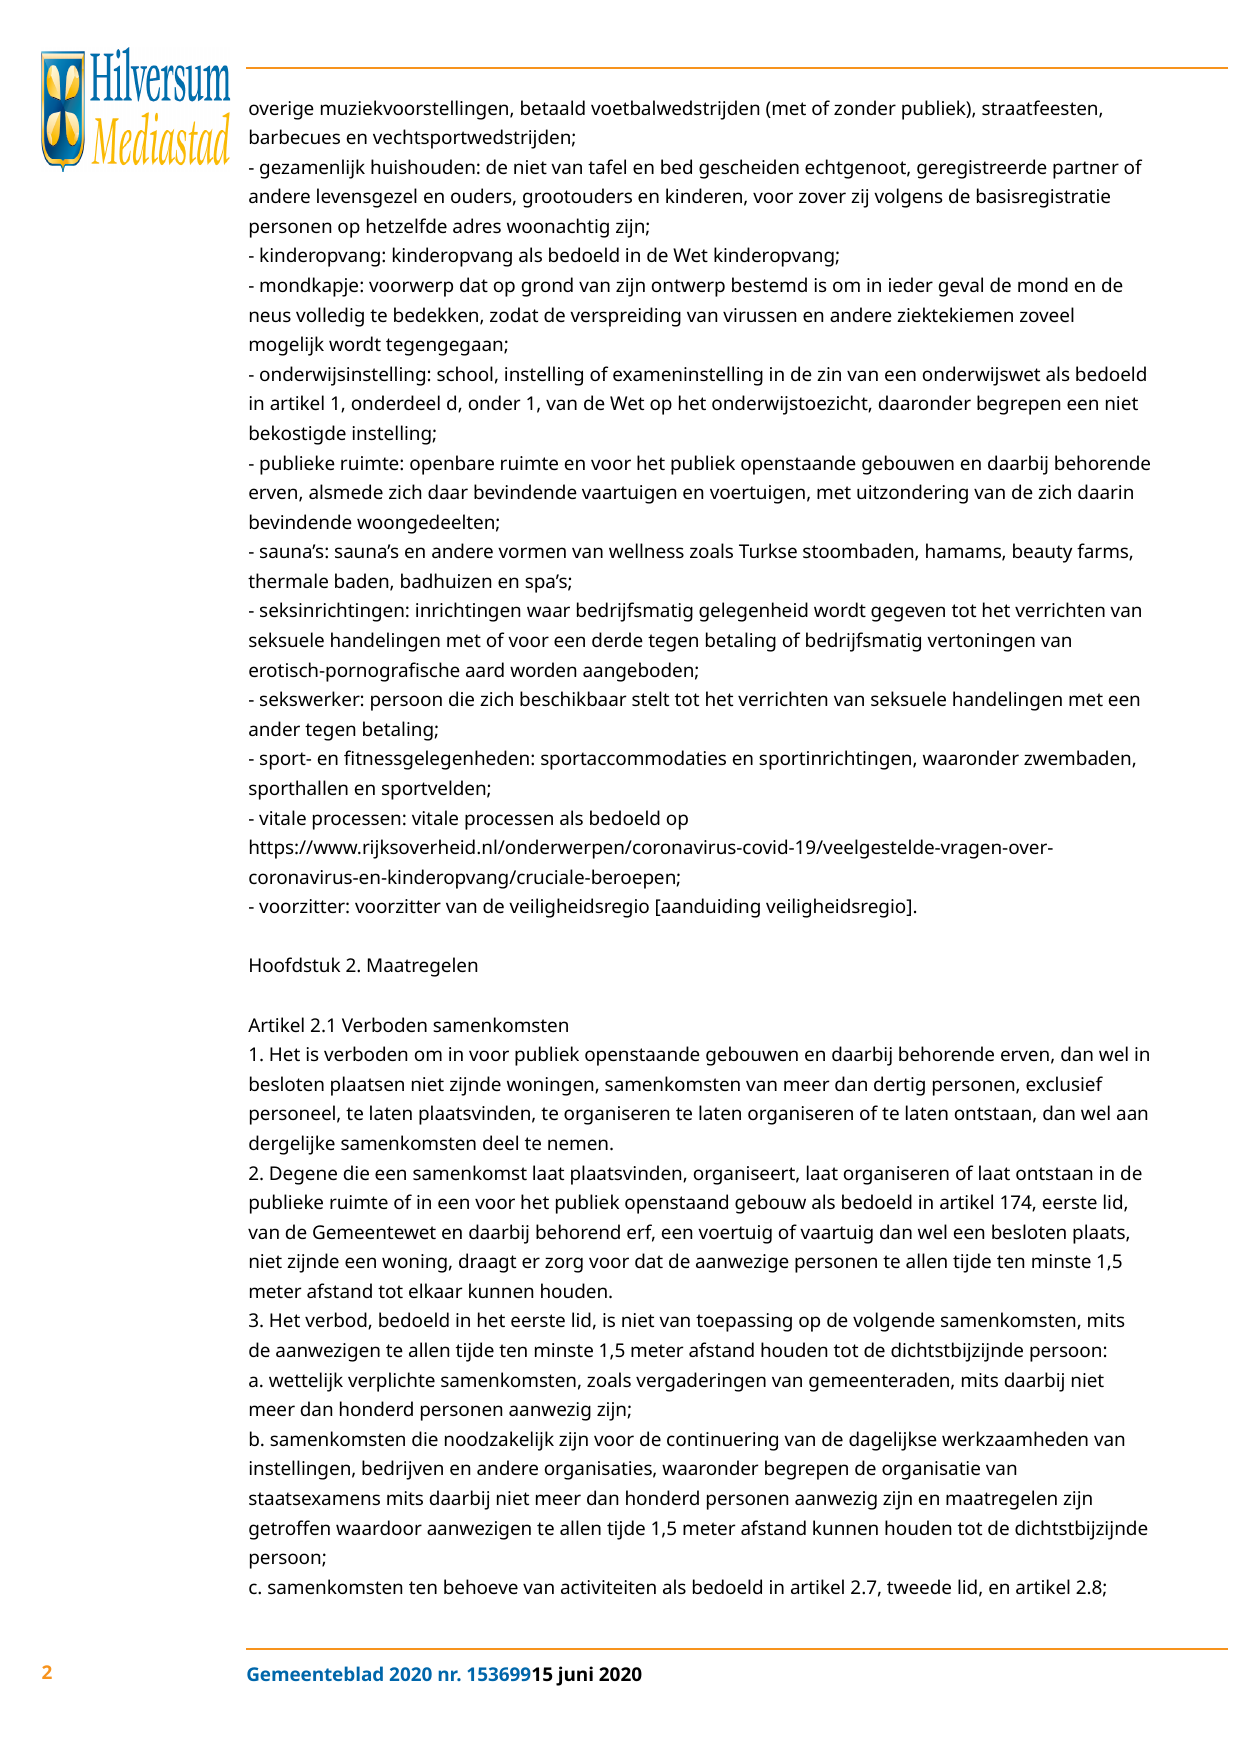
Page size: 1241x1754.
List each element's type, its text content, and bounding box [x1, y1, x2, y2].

text 1. Het is verboden om in voor publiek openstaande gebouwen en daarbij behorende erven, dan wel in besloten plaatsen niet zijnde woningen, samenkomsten van meer dan dertig personen, exclusief personeel, te laten plaatsvinden, te organiseren te laten organiseren of te laten ontstaan, dan wel aan dergelijke samenkomsten deel te nemen. [248, 1041, 1152, 1156]
text - gezamenlijk huishouden: de niet van tafel en bed gescheiden echtgenoot, geregistreerde partner of andere levensgezel en ouders, grootouders en kinderen, voor zover zij volgens de basisregistratie personen op hetzelfde adres woonachtig zijn; [248, 154, 1152, 239]
text - voorzitter: voorzitter van de veiligheidsregio [aanduiding veiligheidsregio]. [248, 893, 1152, 919]
text - vitale processen: vitale processen als bedoeld op https://www.rijksoverheid.nl/onderwerpen/coronavirus-covid-19/veelgestelde-vragen-over-coronavirus-en-kinderopvang/cruciale-beroepen; [248, 805, 1152, 890]
text b. samenkomsten die noodzakelijk zijn voor de continuering van de dagelijkse werkzaamheden van instellingen, bedrijven en andere organisaties, waaronder begrepen de organisatie van staatsexamens mits daarbij niet meer dan honderd personen aanwezig zijn en maatregelen zijn getroffen waardoor aanwezigen te allen tijde 1,5 meter afstand kunnen houden tot de dichtstbijzijnde persoon; [248, 1426, 1152, 1570]
text - seksinrichtingen: inrichtingen waar bedrijfsmatig gelegenheid wordt gegeven tot het verrichten van seksuele handelingen met of voor een derde tegen betaling of bedrijfsmatig vertoningen van erotisch-pornografische aard worden aangeboden; [248, 598, 1152, 683]
text - sekswerker: persoon die zich beschikbaar stelt tot het verrichten van seksuele handelingen met een ander tegen betaling; [248, 686, 1152, 742]
text - sport- en fitnessgelegenheden: sportaccommodaties en sportinrichtingen, waaronder zwembaden, sporthallen en sportvelden; [248, 746, 1152, 801]
text - onderwijsinstelling: school, instelling of exameninstelling in de zin van een onderwijswet als bedoeld in artikel 1, onderdeel d, onder 1, van de Wet op het onderwijstoezicht, daaronder begrepen een niet bekostigde instelling; [248, 361, 1152, 446]
text a. wettelijk verplichte samenkomsten, zoals vergaderingen van gemeenteraden, mits daarbij niet meer dan honderd personen aanwezig zijn; [248, 1367, 1152, 1422]
text Artikel 2.1 Verboden samenkomsten [248, 1012, 1152, 1038]
text - mondkapje: voorwerp dat op grond van zijn ontwerp bestemd is om in ieder geval de mond en de neus volledig te bedekken, zodat de verspreiding van virussen en andere ziektekiemen zoveel mogelijk wordt tegengegaan; [248, 272, 1152, 357]
text - sauna’s: sauna’s en andere vormen van wellness zoals Turkse stoombaden, hamams, beauty farms, thermale baden, badhuizen en spa’s; [248, 538, 1152, 594]
text - kinderopvang: kinderopvang als bedoeld in de Wet kinderopvang; [248, 243, 1152, 268]
text c. samenkomsten ten behoeve van activiteiten als bedoeld in artikel 2.7, tweede lid, en artikel 2.8; [248, 1574, 1152, 1600]
text - publieke ruimte: openbare ruimte en voor het publiek openstaande gebouwen en daarbij behorende erven, alsmede zich daar bevindende vaartuigen en voertuigen, met uitzondering van de zich daarin bevindende woongedeelten; [248, 450, 1152, 535]
text 2. Degene die een samenkomst laat plaatsvinden, organiseert, laat organiseren of laat ontstaan in de publieke ruimte of in een voor het publiek openstaand gebouw als bedoeld in artikel 174, eerste lid, van de Gemeentewet en daarbij behorend erf, een voertuig of vaartuig dan wel een besloten plaats, niet zijnde een woning, draagt er zorg voor dat de aanwezige personen te allen tijde ten minste 1,5 meter afstand tot elkaar kunnen houden. [248, 1160, 1152, 1304]
text 3. Het verbod, bedoeld in het eerste lid, is niet van toepassing op de volgende samenkomsten, mits de aanwezigen te allen tijde ten minste 1,5 meter afstand houden tot de dichtstbijzijnde persoon: [248, 1308, 1152, 1363]
text overige muziekvoorstellingen, betaald voetbalwedstrijden (met of zonder publiek), straatfeesten, barbecues en vechtsportwedstrijden; [248, 95, 1152, 150]
text Hoofdstuk 2. Maatregelen [248, 953, 1152, 978]
picture [41, 47, 231, 172]
